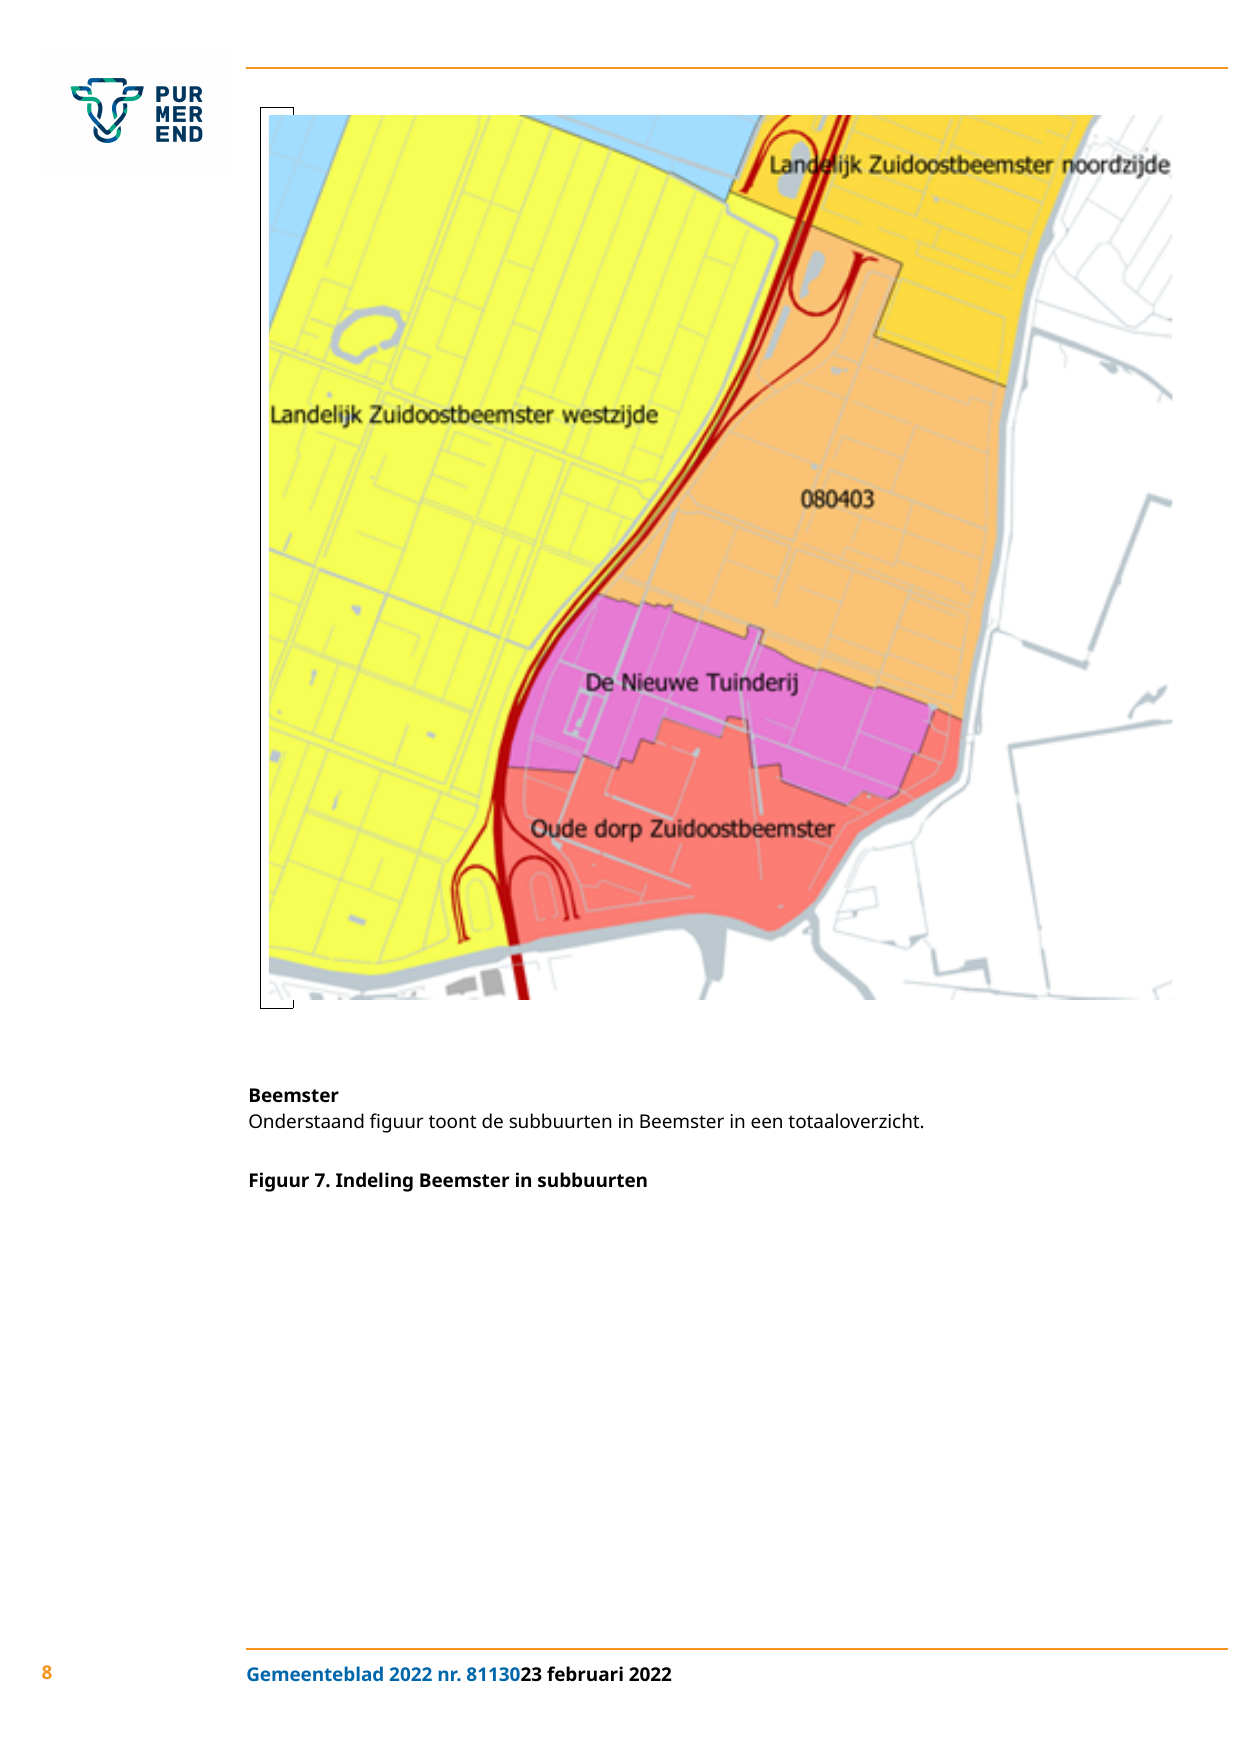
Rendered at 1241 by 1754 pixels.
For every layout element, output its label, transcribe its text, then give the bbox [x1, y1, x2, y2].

text Figuur 7. Indeling Beemster in subbuurten [248, 1167, 1152, 1193]
picture [41, 47, 231, 172]
text Beemster [248, 1080, 1152, 1108]
picture [268, 115, 1173, 1000]
text Onderstaand figuur toont de subbuurten in Beemster in een totaaloverzicht. [248, 1108, 1152, 1134]
